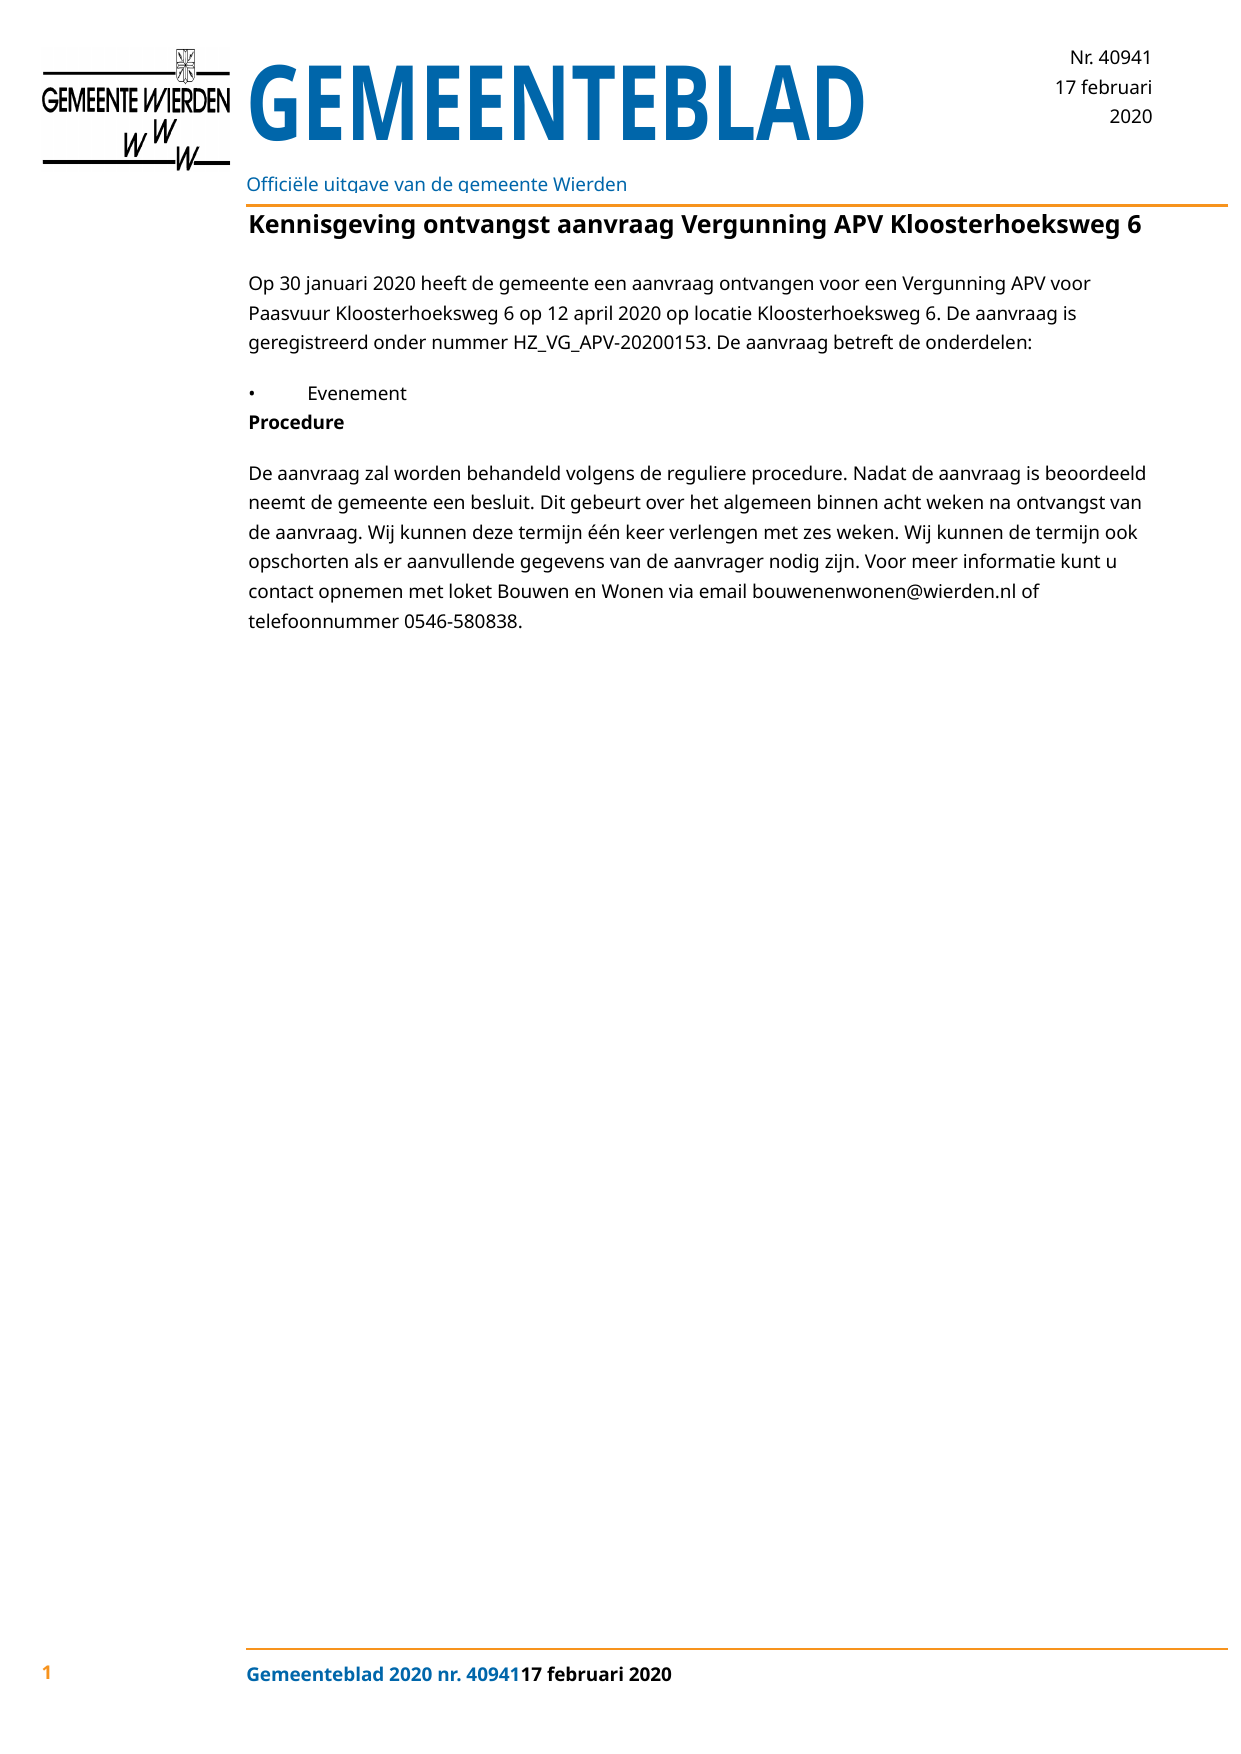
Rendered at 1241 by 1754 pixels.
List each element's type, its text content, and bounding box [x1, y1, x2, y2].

text Kennisgeving ontvangst aanvraag Vergunning APV Kloosterhoeksweg 6 [248, 207, 1152, 241]
text Op 30 januari 2020 heeft de gemeente een aanvraag ontvangen voor een Vergunning APV voor Paasvuur Kloosterhoeksweg 6 op 12 april 2020 op locatie Kloosterhoeksweg 6. De aanvraag is geregistreerd onder nummer HZ_VG_APV-20200153. De aanvraag betreft de onderdelen: [248, 270, 1152, 355]
text Procedure [248, 409, 1152, 435]
list Evenement [248, 380, 1152, 406]
text De aanvraag zal worden behandeld volgens de reguliere procedure. Nadat de aanvraag is beoordeeld neemt de gemeente een besluit. Dit gebeurt over het algemeen binnen acht weken na ontvangst van de aanvraag. Wij kunnen deze termijn één keer verlengen met zes weken. Wij kunnen de termijn ook opschorten als er aanvullende gegevens van de aanvrager nodig zijn. Voor meer informatie kunt u contact opnemen met loket Bouwen en Wonen via email bouwenenwonen@wierden.nl of telefoonnummer 0546-580838. [248, 460, 1152, 633]
picture [41, 47, 231, 172]
